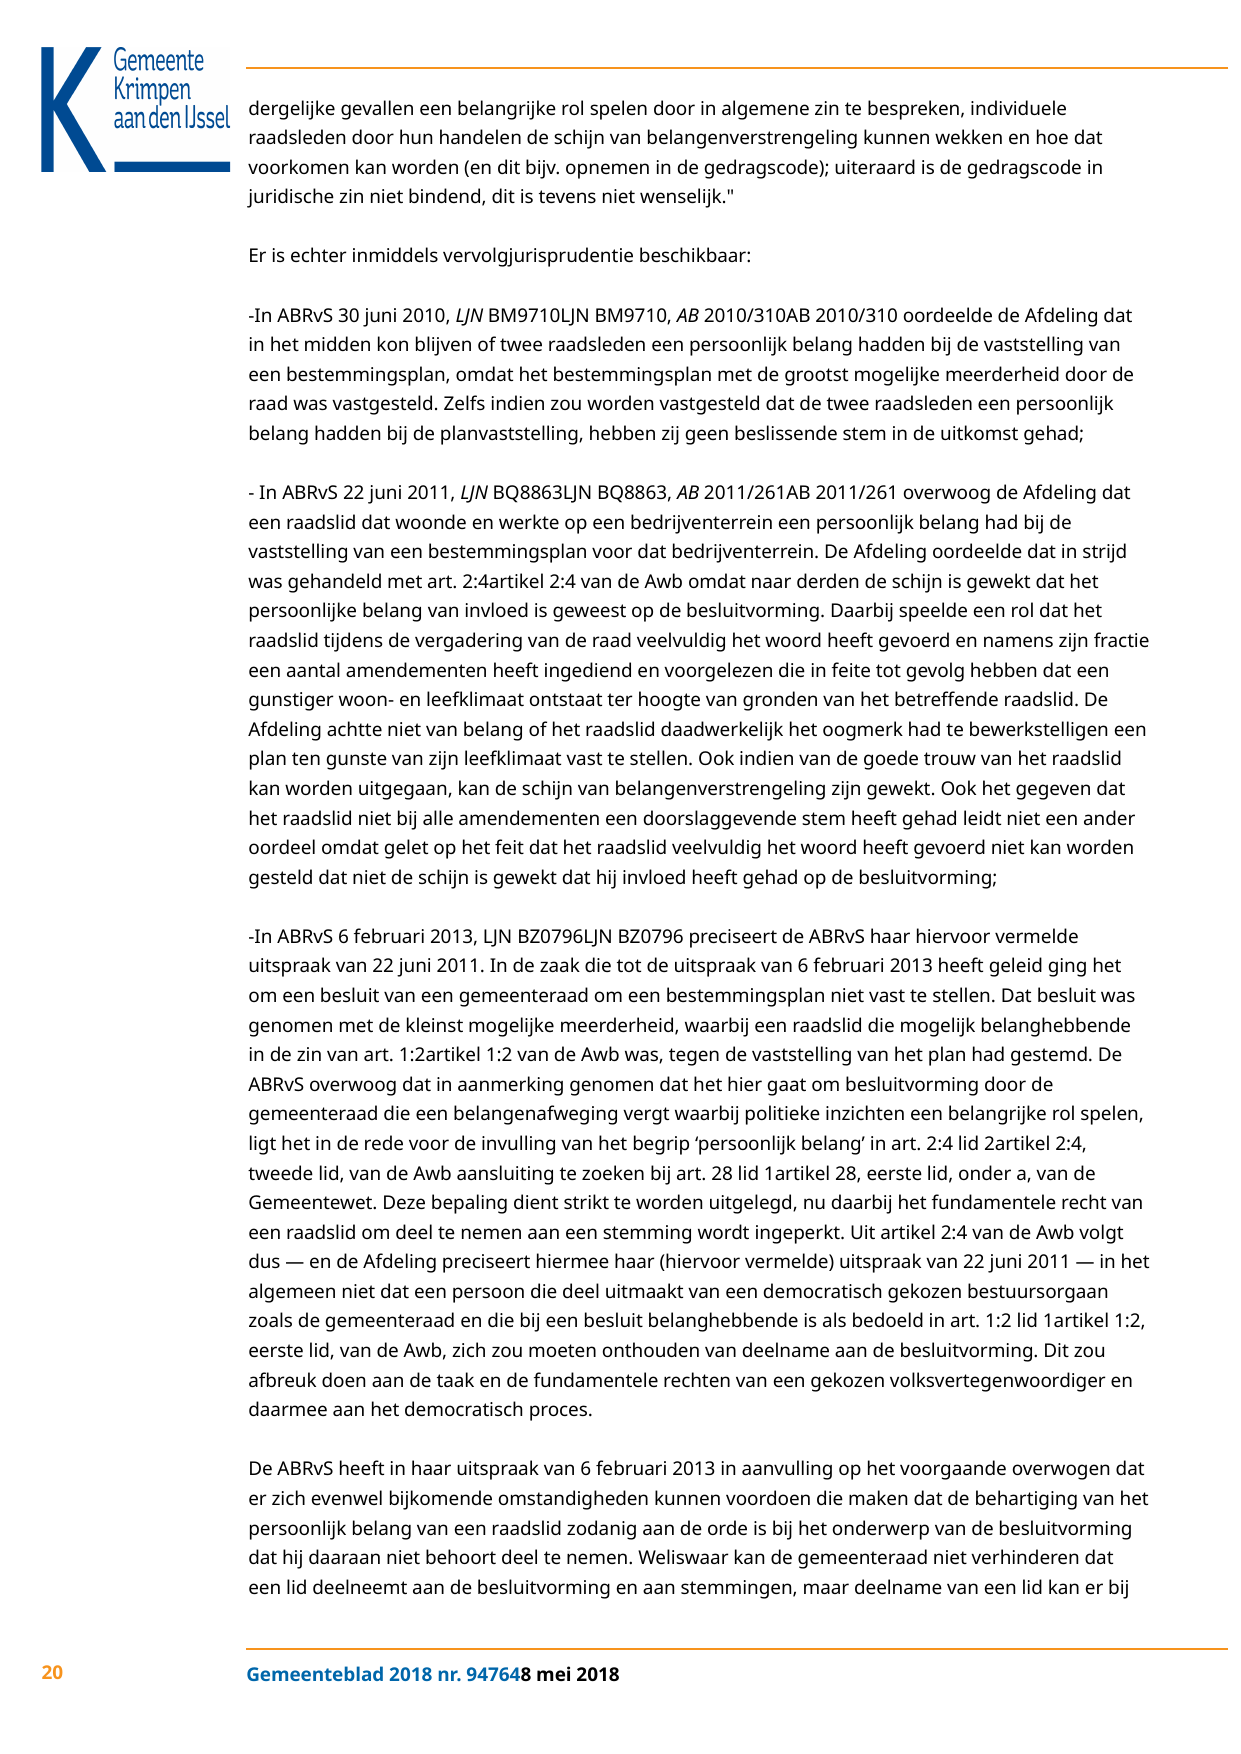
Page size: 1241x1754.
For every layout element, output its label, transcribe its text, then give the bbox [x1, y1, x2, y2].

text Er is echter inmiddels vervolgjurisprudentie beschikbaar: [248, 243, 1152, 268]
picture [41, 47, 231, 172]
text De ABRvS heeft in haar uitspraak van 6 februari 2013 in aanvulling op het voorgaande overwogen dat er zich evenwel bijkomende omstandigheden kunnen voordoen die maken dat de behartiging van het persoonlijk belang van een raadslid zodanig aan de orde is bij het onderwerp van de besluitvorming dat hij daaraan niet behoort deel te nemen. Weliswaar kan de gemeenteraad niet verhinderen dat een lid deelneemt aan de besluitvorming en aan stemmingen, maar deelname van een lid kan er bij [248, 1456, 1152, 1600]
text dergelijke gevallen een belangrijke rol spelen door in algemene zin te bespreken, individuele raadsleden door hun handelen de schijn van belangenverstrengeling kunnen wekken en hoe dat voorkomen kan worden (en dit bijv. opnemen in de gedragscode); uiteraard is de gedragscode in juridische zin niet bindend, dit is tevens niet wenselijk." [248, 95, 1152, 209]
text -In ABRvS 30 juni 2010, LJN BM9710LJN BM9710, AB 2010/310AB 2010/310 oordeelde de Afdeling dat in het midden kon blijven of twee raadsleden een persoonlijk belang hadden bij de vaststelling van een bestemmingsplan, omdat het bestemmingsplan met de grootst mogelijke meerderheid door de raad was vastgesteld. Zelfs indien zou worden vastgesteld dat de twee raadsleden een persoonlijk belang hadden bij de planvaststelling, hebben zij geen beslissende stem in de uitkomst gehad; [248, 302, 1152, 446]
text -In ABRvS 6 februari 2013, LJN BZ0796LJN BZ0796 preciseert de ABRvS haar hiervoor vermelde uitspraak van 22 juni 2011. In de zaak die tot de uitspraak van 6 februari 2013 heeft geleid ging het om een besluit van een gemeenteraad om een bestemmingsplan niet vast te stellen. Dat besluit was genomen met de kleinst mogelijke meerderheid, waarbij een raadslid die mogelijk belanghebbende in de zin van art. 1:2artikel 1:2 van de Awb was, tegen de vaststelling van het plan had gestemd. De ABRvS overwoog dat in aanmerking genomen dat het hier gaat om besluitvorming door de gemeenteraad die een belangenafweging vergt waarbij politieke inzichten een belangrijke rol spelen, ligt het in de rede voor de invulling van het begrip ‘persoonlijk belang’ in art. 2:4 lid 2artikel 2:4, tweede lid, van de Awb aansluiting te zoeken bij art. 28 lid 1artikel 28, eerste lid, onder a, van de Gemeentewet. Deze bepaling dient strikt te worden uitgelegd, nu daarbij het fundamentele recht van een raadslid om deel te nemen aan een stemming wordt ingeperkt. Uit artikel 2:4 van de Awb volgt dus — en de Afdeling preciseert hiermee haar (hiervoor vermelde) uitspraak van 22 juni 2011 — in het algemeen niet dat een persoon die deel uitmaakt van een democratisch gekozen bestuursorgaan zoals de gemeenteraad en die bij een besluit belanghebbende is als bedoeld in art. 1:2 lid 1artikel 1:2, eerste lid, van de Awb, zich zou moeten onthouden van deelname aan de besluitvorming. Dit zou afbreuk doen aan de taak en de fundamentele rechten van een gekozen volksvertegenwoordiger en daarmee aan het democratisch proces. [248, 923, 1152, 1422]
text - In ABRvS 22 juni 2011, LJN BQ8863LJN BQ8863, AB 2011/261AB 2011/261 overwoog de Afdeling dat een raadslid dat woonde en werkte op een bedrijventerrein een persoonlijk belang had bij de vaststelling van een bestemmingsplan voor dat bedrijventerrein. De Afdeling oordeelde dat in strijd was gehandeld met art. 2:4artikel 2:4 van de Awb omdat naar derden de schijn is gewekt dat het persoonlijke belang van invloed is geweest op de besluitvorming. Daarbij speelde een rol dat het raadslid tijdens de vergadering van de raad veelvuldig het woord heeft gevoerd en namens zijn fractie een aantal amendementen heeft ingediend en voorgelezen die in feite tot gevolg hebben dat een gunstiger woon- en leefklimaat ontstaat ter hoogte van gronden van het betreffende raadslid. De Afdeling achtte niet van belang of het raadslid daadwerkelijk het oogmerk had te bewerkstelligen een plan ten gunste van zijn leefklimaat vast te stellen. Ook indien van de goede trouw van het raadslid kan worden uitgegaan, kan de schijn van belangenverstrengeling zijn gewekt. Ook het gegeven dat het raadslid niet bij alle amendementen een doorslaggevende stem heeft gehad leidt niet een ander oordeel omdat gelet op het feit dat het raadslid veelvuldig het woord heeft gevoerd niet kan worden gesteld dat niet de schijn is gewekt dat hij invloed heeft gehad op de besluitvorming; [248, 479, 1152, 890]
